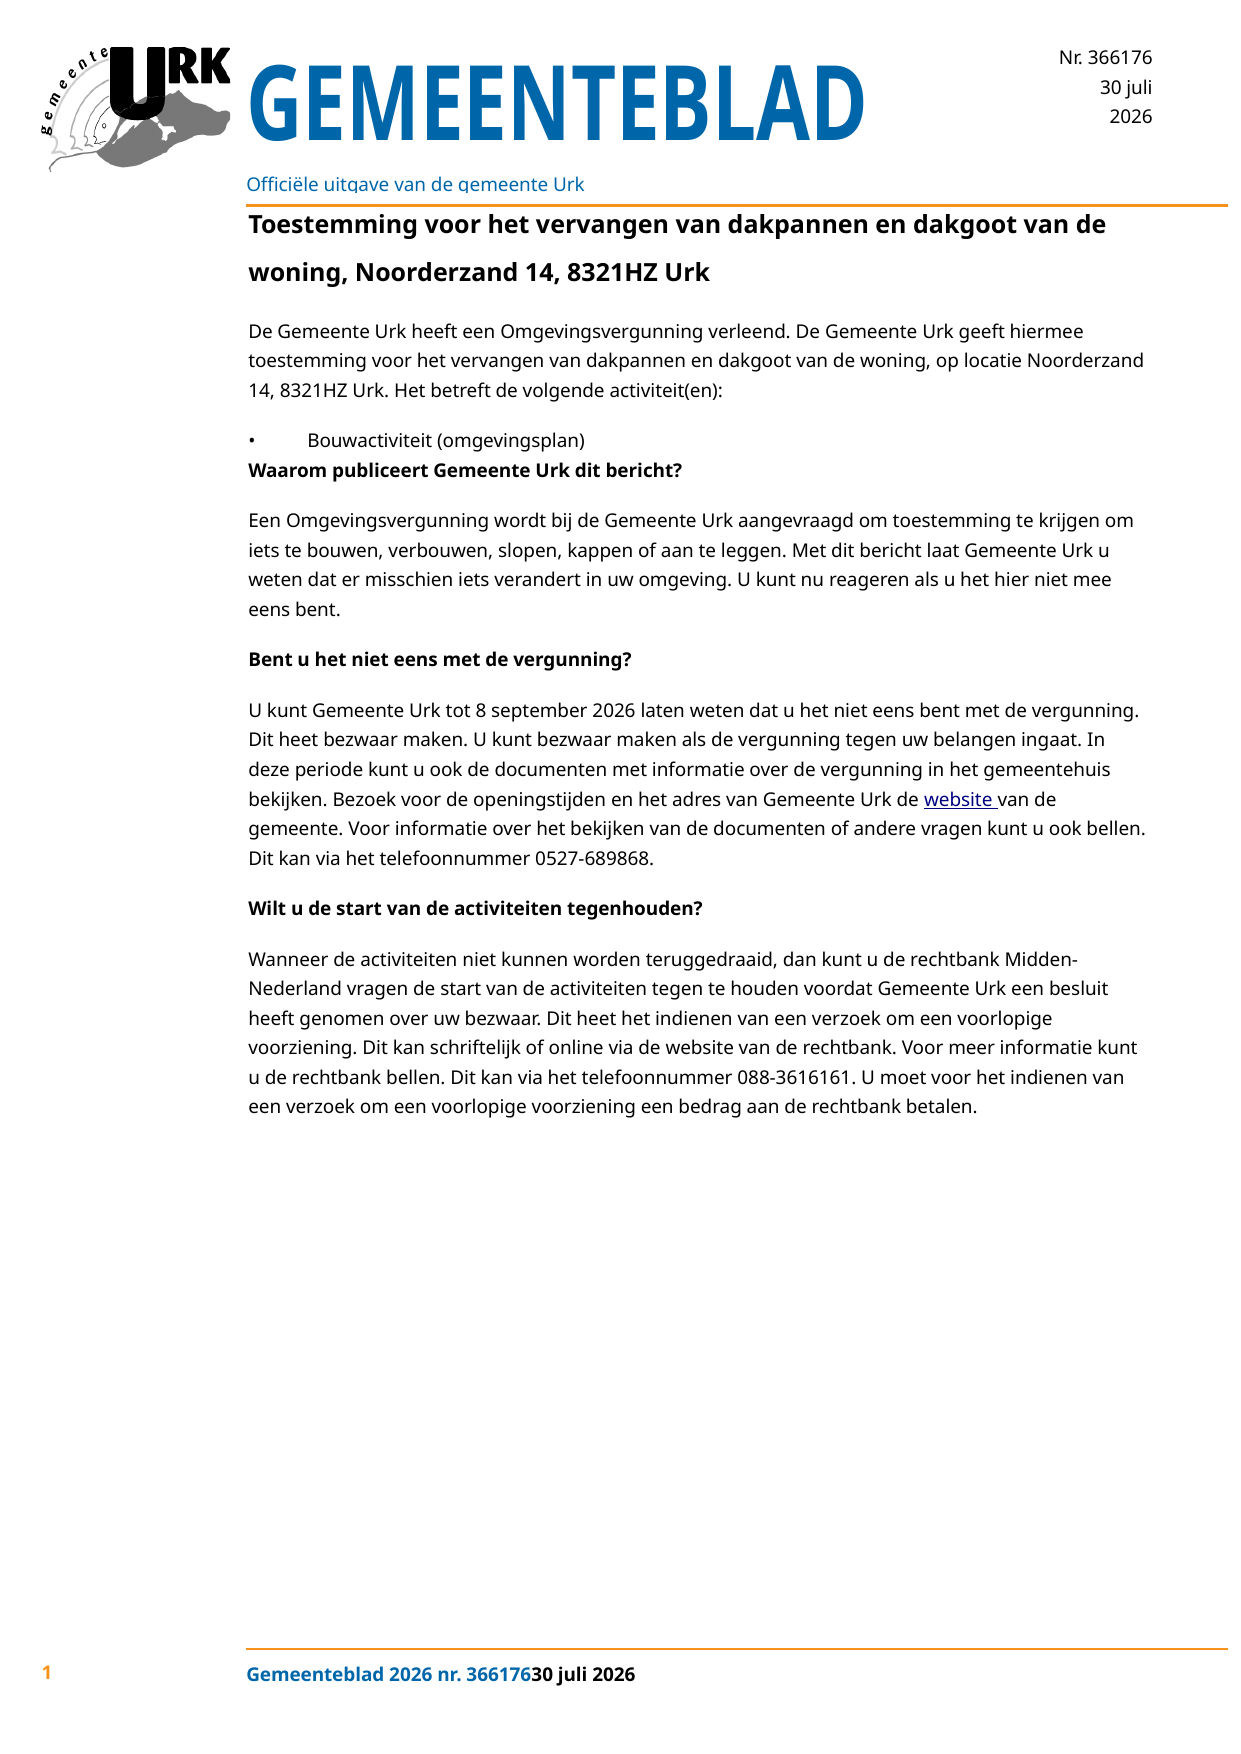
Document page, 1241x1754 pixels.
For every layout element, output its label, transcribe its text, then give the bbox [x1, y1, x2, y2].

text Wilt u de start van de activiteiten tegenhouden? [248, 895, 1152, 921]
text Waarom publiceert Gemeente Urk dit bericht? [248, 457, 1152, 483]
list Bouwactiviteit (omgevingsplan) [248, 427, 1152, 453]
text Een Omgevingsvergunning wordt bij de Gemeente Urk aangevraagd om toestemming te krijgen om iets te bouwen, verbouwen, slopen, kappen of aan te leggen. Met dit bericht laat Gemeente Urk u weten dat er misschien iets verandert in uw omgeving. U kunt nu reageren als u het hier niet mee eens bent. [248, 507, 1152, 622]
text Bent u het niet eens met de vergunning? [248, 647, 1152, 672]
text Toestemming voor het vervangen van dakpannen en dakgoot van de woning, Noorderzand 14, 8321HZ Urk [248, 207, 1152, 288]
picture [41, 47, 231, 172]
text Wanneer de activiteiten niet kunnen worden teruggedraaid, dan kunt u de rechtbank Midden-Nederland vragen de start van de activiteiten tegen te houden voordat Gemeente Urk een besluit heeft genomen over uw bezwaar. Dit heet het indienen van een verzoek om een voorlopige voorziening. Dit kan schriftelijk of online via de website van de rechtbank. Voor meer informatie kunt u de rechtbank bellen. Dit kan via het telefoonnummer 088-3616161. U moet voor het indienen van een verzoek om een voorlopige voorziening een bedrag aan de rechtbank betalen. [248, 946, 1152, 1119]
text U kunt Gemeente Urk tot 8 september 2026 laten weten dat u het niet eens bent met de vergunning. Dit heet bezwaar maken. U kunt bezwaar maken als de vergunning tegen uw belangen ingaat. In deze periode kunt u ook de documenten met informatie over de vergunning in het gemeentehuis bekijken. Bezoek voor de openingstijden en het adres van Gemeente Urk de website van de gemeente. Voor informatie over het bekijken van de documenten of andere vragen kunt u ook bellen. Dit kan via het telefoonnummer 0527-689868. [248, 697, 1152, 871]
text De Gemeente Urk heeft een Omgevingsvergunning verleend. De Gemeente Urk geeft hiermee toestemming voor het vervangen van dakpannen en dakgoot van de woning, op locatie Noorderzand 14, 8321HZ Urk. Het betreft de volgende activiteit(en): [248, 318, 1152, 403]
